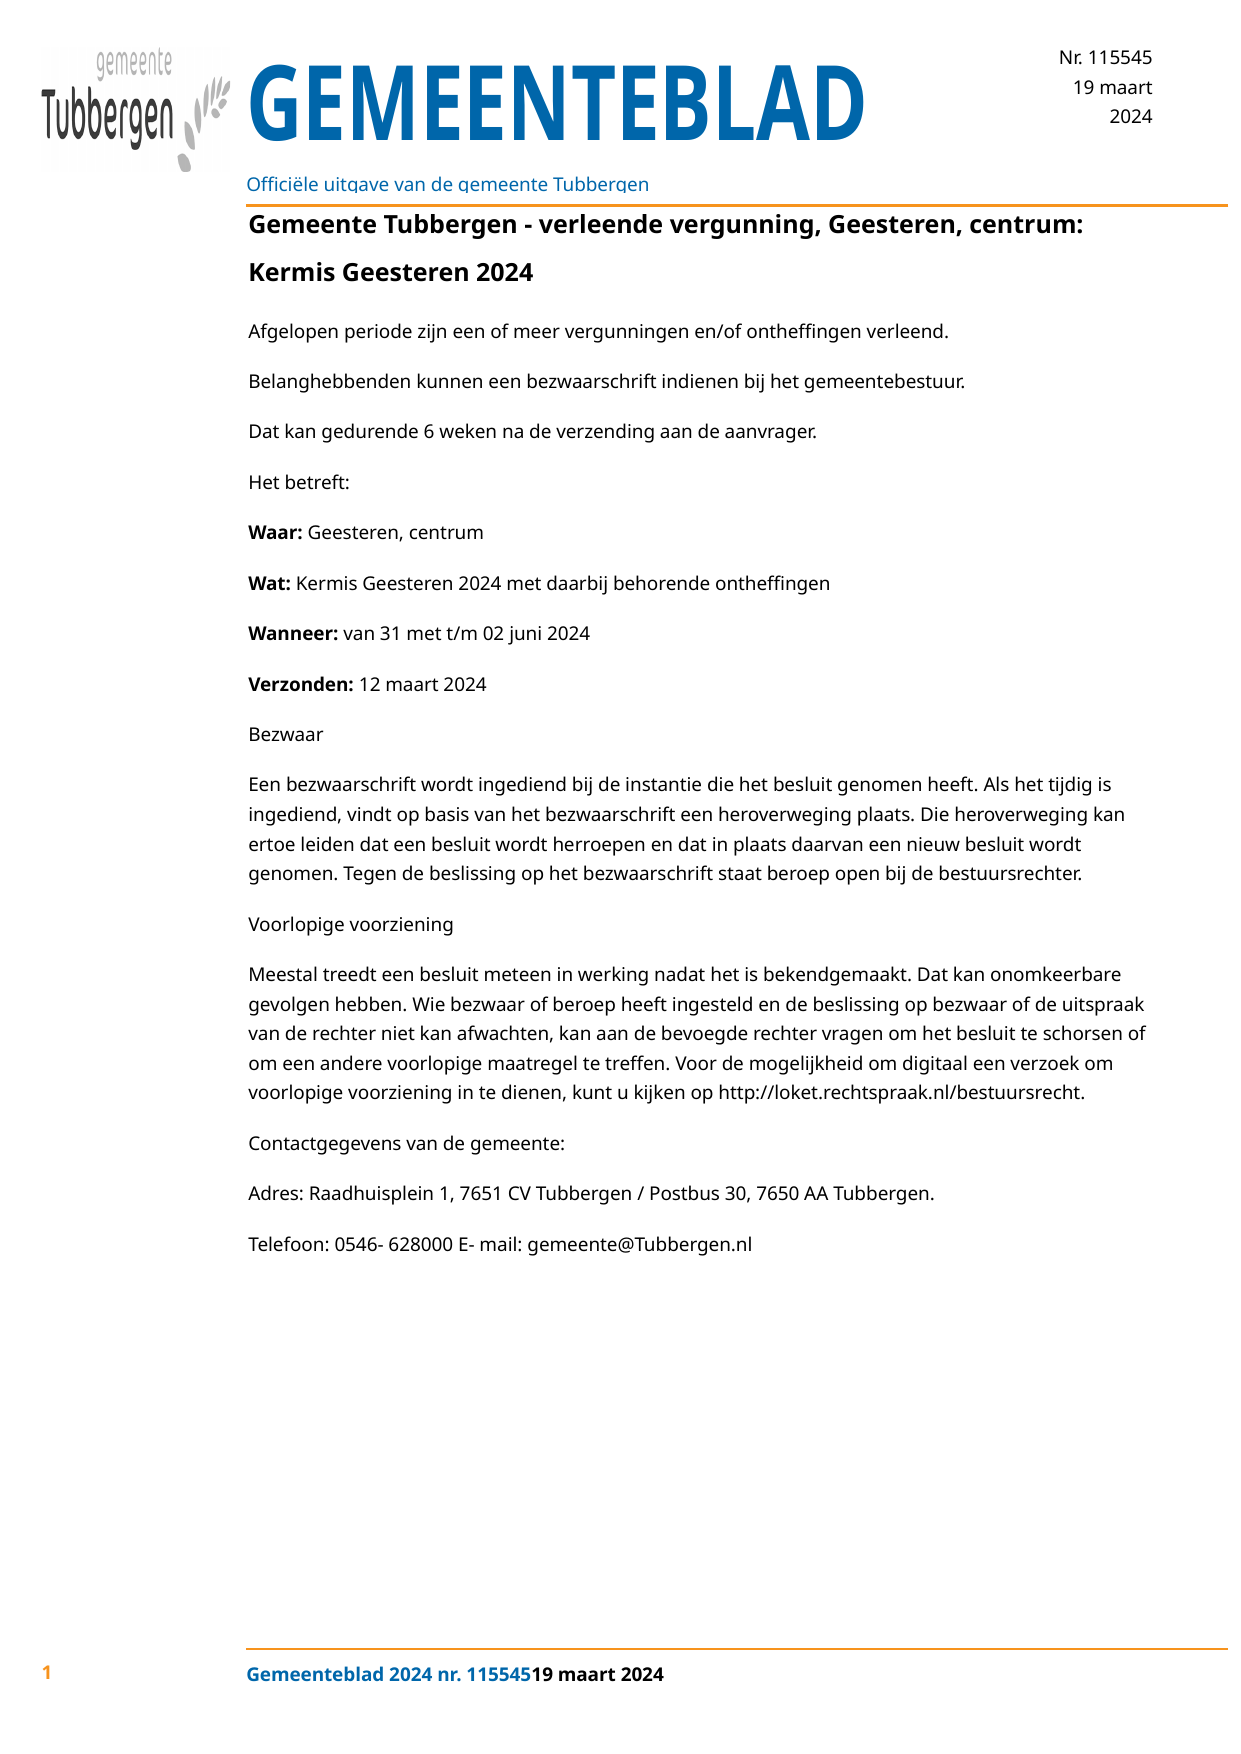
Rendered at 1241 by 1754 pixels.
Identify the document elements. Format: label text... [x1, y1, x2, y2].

text Meestal treedt een besluit meteen in werking nadat het is bekendgemaakt. Dat kan onomkeerbare gevolgen hebben. Wie bezwaar of beroep heeft ingesteld en de beslissing op bezwaar of de uitspraak van de rechter niet kan afwachten, kan aan de bevoegde rechter vragen om het besluit te schorsen of om een andere voorlopige maatregel te treffen. Voor de mogelijkheid om digitaal een verzoek om voorlopige voorziening in te dienen, kunt u kijken op http://loket.rechtspraak.nl/bestuursrecht. [248, 961, 1152, 1105]
text Adres: Raadhuisplein 1, 7651 CV Tubbergen / Postbus 30, 7650 AA Tubbergen. [248, 1180, 1152, 1206]
text Contactgegevens van de gemeente: [248, 1130, 1152, 1156]
text Wanneer: van 31 met t/m 02 juni 2024 [248, 620, 1152, 646]
text Verzonden: 12 maart 2024 [248, 671, 1152, 697]
text Bezwaar [248, 721, 1152, 747]
text Voorlopige voorziening [248, 911, 1152, 937]
text Een bezwaarschrift wordt ingediend bij de instantie die het besluit genomen heeft. Als het tijdig is ingediend, vindt op basis van het bezwaarschrift een heroverweging plaats. Die heroverweging kan ertoe leiden dat een besluit wordt herroepen en dat in plaats daarvan een nieuw besluit wordt genomen. Tegen de beslissing op het bezwaarschrift staat beroep open bij de bestuursrechter. [248, 772, 1152, 886]
picture [41, 47, 231, 172]
text Het betreft: [248, 469, 1152, 495]
text Dat kan gedurende 6 weken na de verzending aan de aanvrager. [248, 419, 1152, 444]
text Belanghebbenden kunnen een bezwaarschrift indienen bij het gemeentebestuur. [248, 368, 1152, 394]
text Waar: Geesteren, centrum [248, 519, 1152, 545]
text Gemeente Tubbergen - verleende vergunning, Geesteren, centrum: Kermis Geesteren 2024 [248, 207, 1152, 288]
text Wat: Kermis Geesteren 2024 met daarbij behorende ontheffingen [248, 570, 1152, 596]
text Telefoon: 0546- 628000 E- mail: gemeente@Tubbergen.nl [248, 1231, 1152, 1257]
text Afgelopen periode zijn een of meer vergunningen en/of ontheffingen verleend. [248, 318, 1152, 344]
